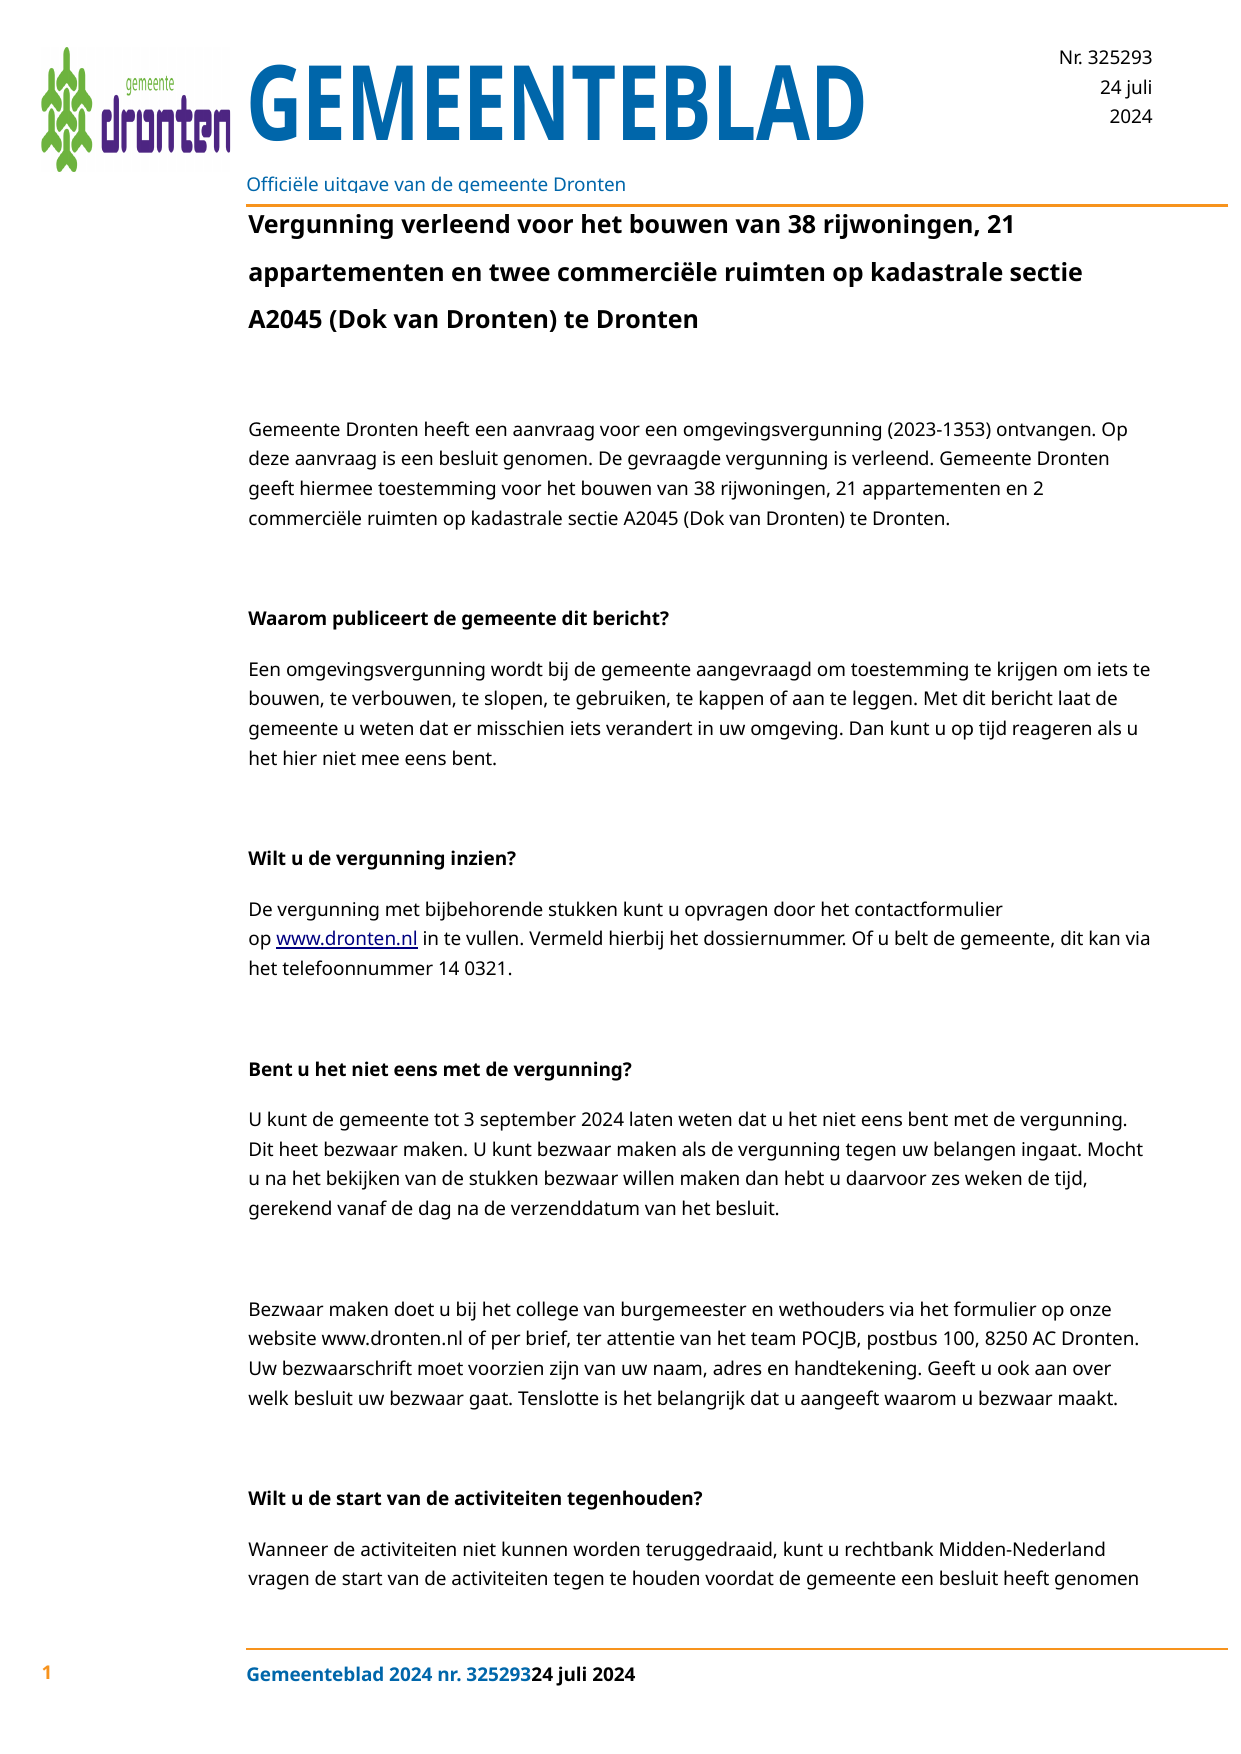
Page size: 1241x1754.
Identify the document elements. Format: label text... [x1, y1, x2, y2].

text Wanneer de activiteiten niet kunnen worden teruggedraaid, kunt u rechtbank Midden-Nederland vragen de start van de activiteiten tegen te houden voordat de gemeente een besluit heeft genomen [248, 1536, 1152, 1591]
text Bent u het niet eens met de vergunning? [248, 1056, 1152, 1082]
text Waarom publiceert de gemeente dit bericht? [248, 606, 1152, 631]
text De vergunning met bijbehorende stukken kunt u opvragen door het contactformulier op www.dronten.nl in te vullen. Vermeld hierbij het dossiernummer. Of u belt de gemeente, dit kan via het telefoonnummer 14 0321. [248, 896, 1152, 981]
picture [41, 47, 231, 172]
text Gemeente Dronten heeft een aanvraag voor een omgevingsvergunning (2023-1353) ontvangen. Op deze aanvraag is een besluit genomen. De gevraagde vergunning is verleend. Gemeente Dronten geeft hiermee toestemming voor het bouwen van 38 rijwoningen, 21 appartementen en 2 commerciële ruimten op kadastrale sectie A2045 (Dok van Dronten) te Dronten. [248, 416, 1152, 530]
text U kunt de gemeente tot 3 september 2024 laten weten dat u het niet eens bent met de vergunning. Dit heet bezwaar maken. U kunt bezwaar maken als de vergunning tegen uw belangen ingaat. Mocht u na het bekijken van de stukken bezwaar willen maken dan hebt u daarvoor zes weken de tijd, gerekend vanaf de dag na de verzenddatum van het besluit. [248, 1106, 1152, 1221]
text Wilt u de start van de activiteiten tegenhouden? [248, 1486, 1152, 1511]
text Een omgevingsvergunning wordt bij de gemeente aangevraagd om toestemming te krijgen om iets te bouwen, te verbouwen, te slopen, te gebruiken, te kappen of aan te leggen. Met dit bericht laat de gemeente u weten dat er misschien iets verandert in uw omgeving. Dan kunt u op tijd reageren als u het hier niet mee eens bent. [248, 656, 1152, 770]
text Vergunning verleend voor het bouwen van 38 rijwoningen, 21 appartementen en twee commerciële ruimten op kadastrale sectie A2045 (Dok van Dronten) te Dronten [248, 207, 1152, 336]
text Bezwaar maken doet u bij het college van burgemeester en wethouders via het formulier op onze website www.dronten.nl of per brief, ter attentie van het team POCJB, postbus 100, 8250 AC Dronten. Uw bezwaarschrift moet voorzien zijn van uw naam, adres en handtekening. Geeft u ook aan over welk besluit uw bezwaar gaat. Tenslotte is het belangrijk dat u aangeeft waarom u bezwaar maakt. [248, 1296, 1152, 1410]
text Wilt u de vergunning inzien? [248, 846, 1152, 871]
